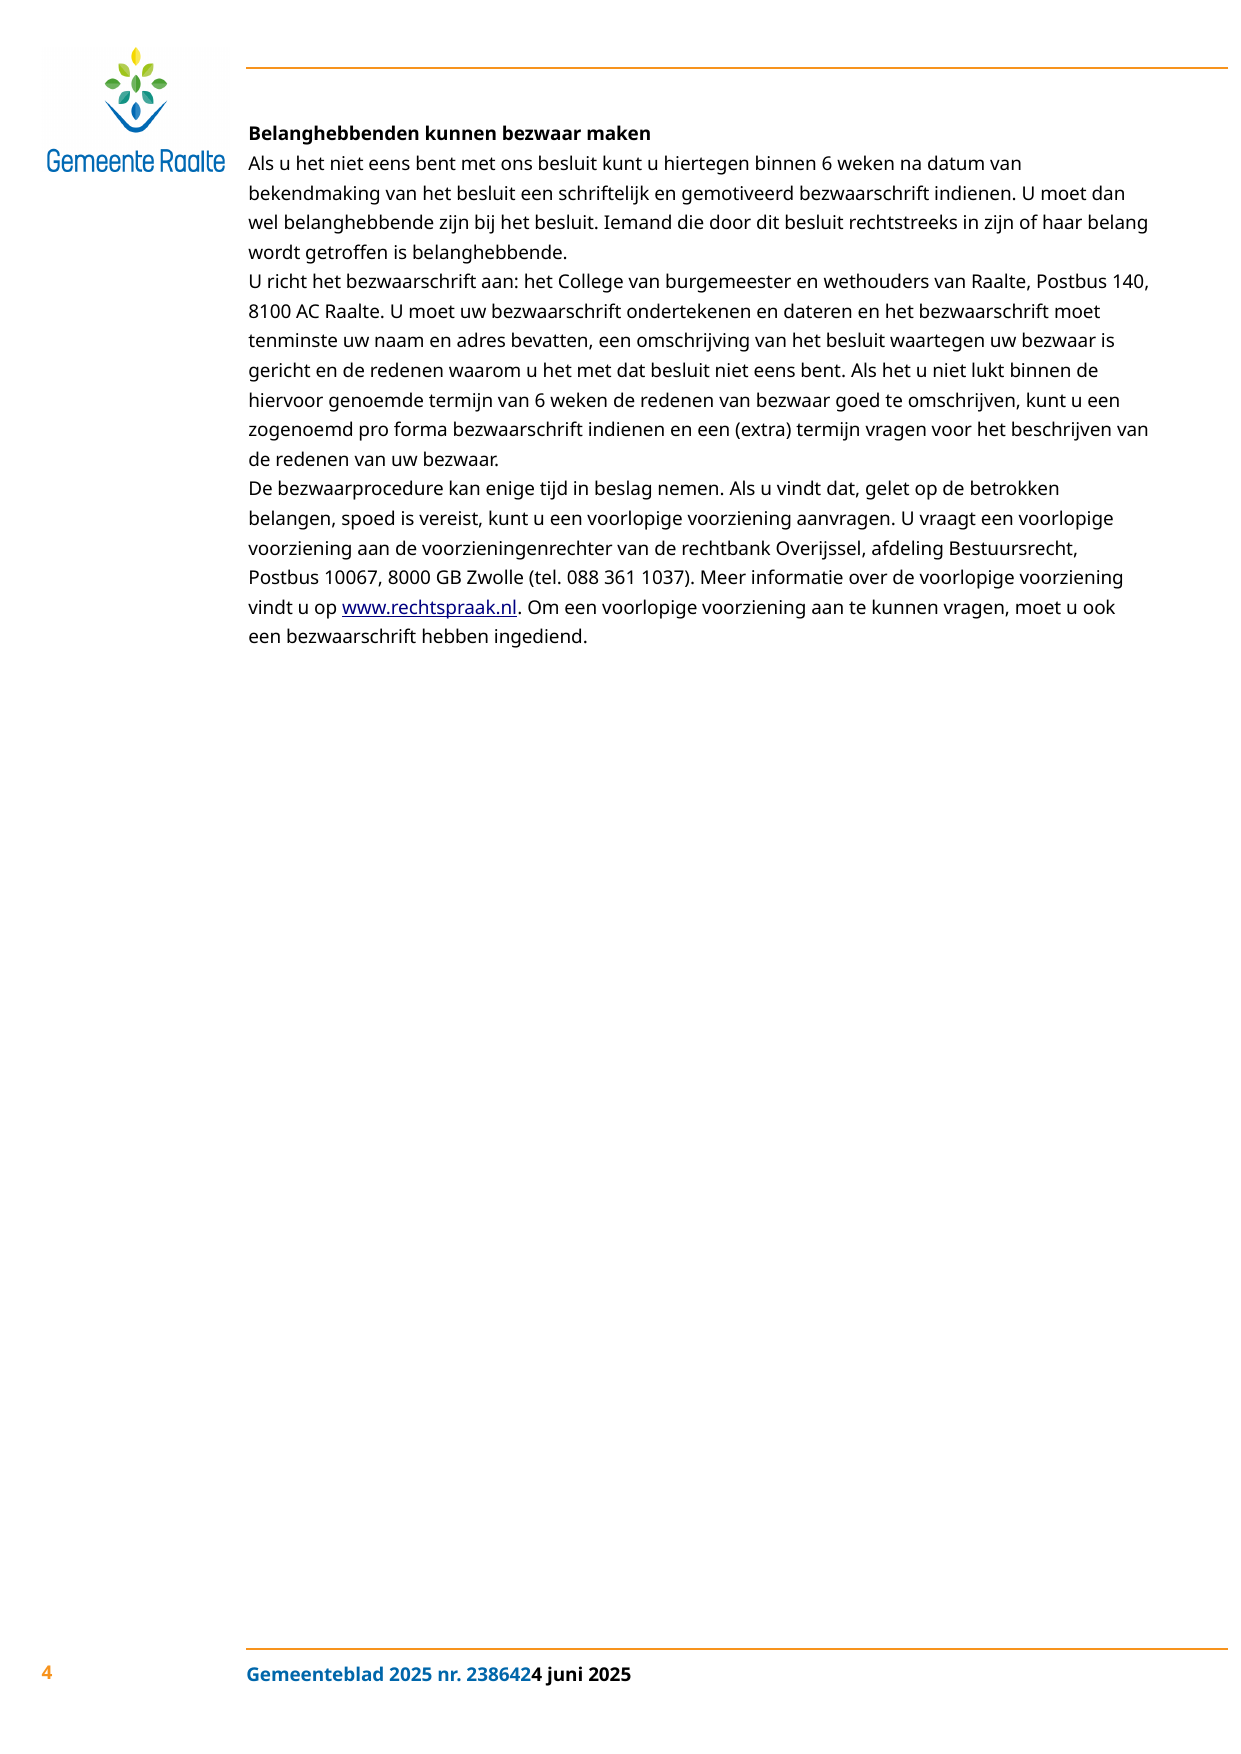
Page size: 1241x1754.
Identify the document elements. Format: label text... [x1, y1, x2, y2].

text De bezwaarprocedure kan enige tijd in beslag nemen. Als u vindt dat, gelet op de betrokken belangen, spoed is vereist, kunt u een voorlopige voorziening aanvragen. U vraagt een voorlopige voorziening aan de voorzieningenrechter van de rechtbank Overijssel, afdeling Bestuursrecht, Postbus 10067, 8000 GB Zwolle (tel. 088 361 1037). Meer informatie over de voorlopige voorziening vindt u op www.rechtspraak.nl. Om een voorlopige voorziening aan te kunnen vragen, moet u ook een bezwaarschrift hebben ingediend. [248, 476, 1152, 649]
text U richt het bezwaarschrift aan: het College van burgemeester en wethouders van Raalte, Postbus 140, 8100 AC Raalte. U moet uw bezwaarschrift ondertekenen en dateren en het bezwaarschrift moet tenminste uw naam en adres bevatten, een omschrijving van het besluit waartegen uw bezwaar is gericht en de redenen waarom u het met dat besluit niet eens bent. Als het u niet lukt binnen de hiervoor genoemde termijn van 6 weken de redenen van bezwaar goed te omschrijven, kunt u een zogenoemd pro forma bezwaarschrift indienen en een (extra) termijn vragen voor het beschrijven van de redenen van uw bezwaar. [248, 268, 1152, 472]
text Als u het niet eens bent met ons besluit kunt u hiertegen binnen 6 weken na datum van bekendmaking van het besluit een schriftelijk en gemotiveerd bezwaarschrift indienen. U moet dan wel belanghebbende zijn bij het besluit. Iemand die door dit besluit rechtstreeks in zijn of haar belang wordt getroffen is belanghebbende. [248, 150, 1152, 265]
text Belanghebbenden kunnen bezwaar maken [248, 121, 1152, 146]
picture [41, 47, 231, 172]
